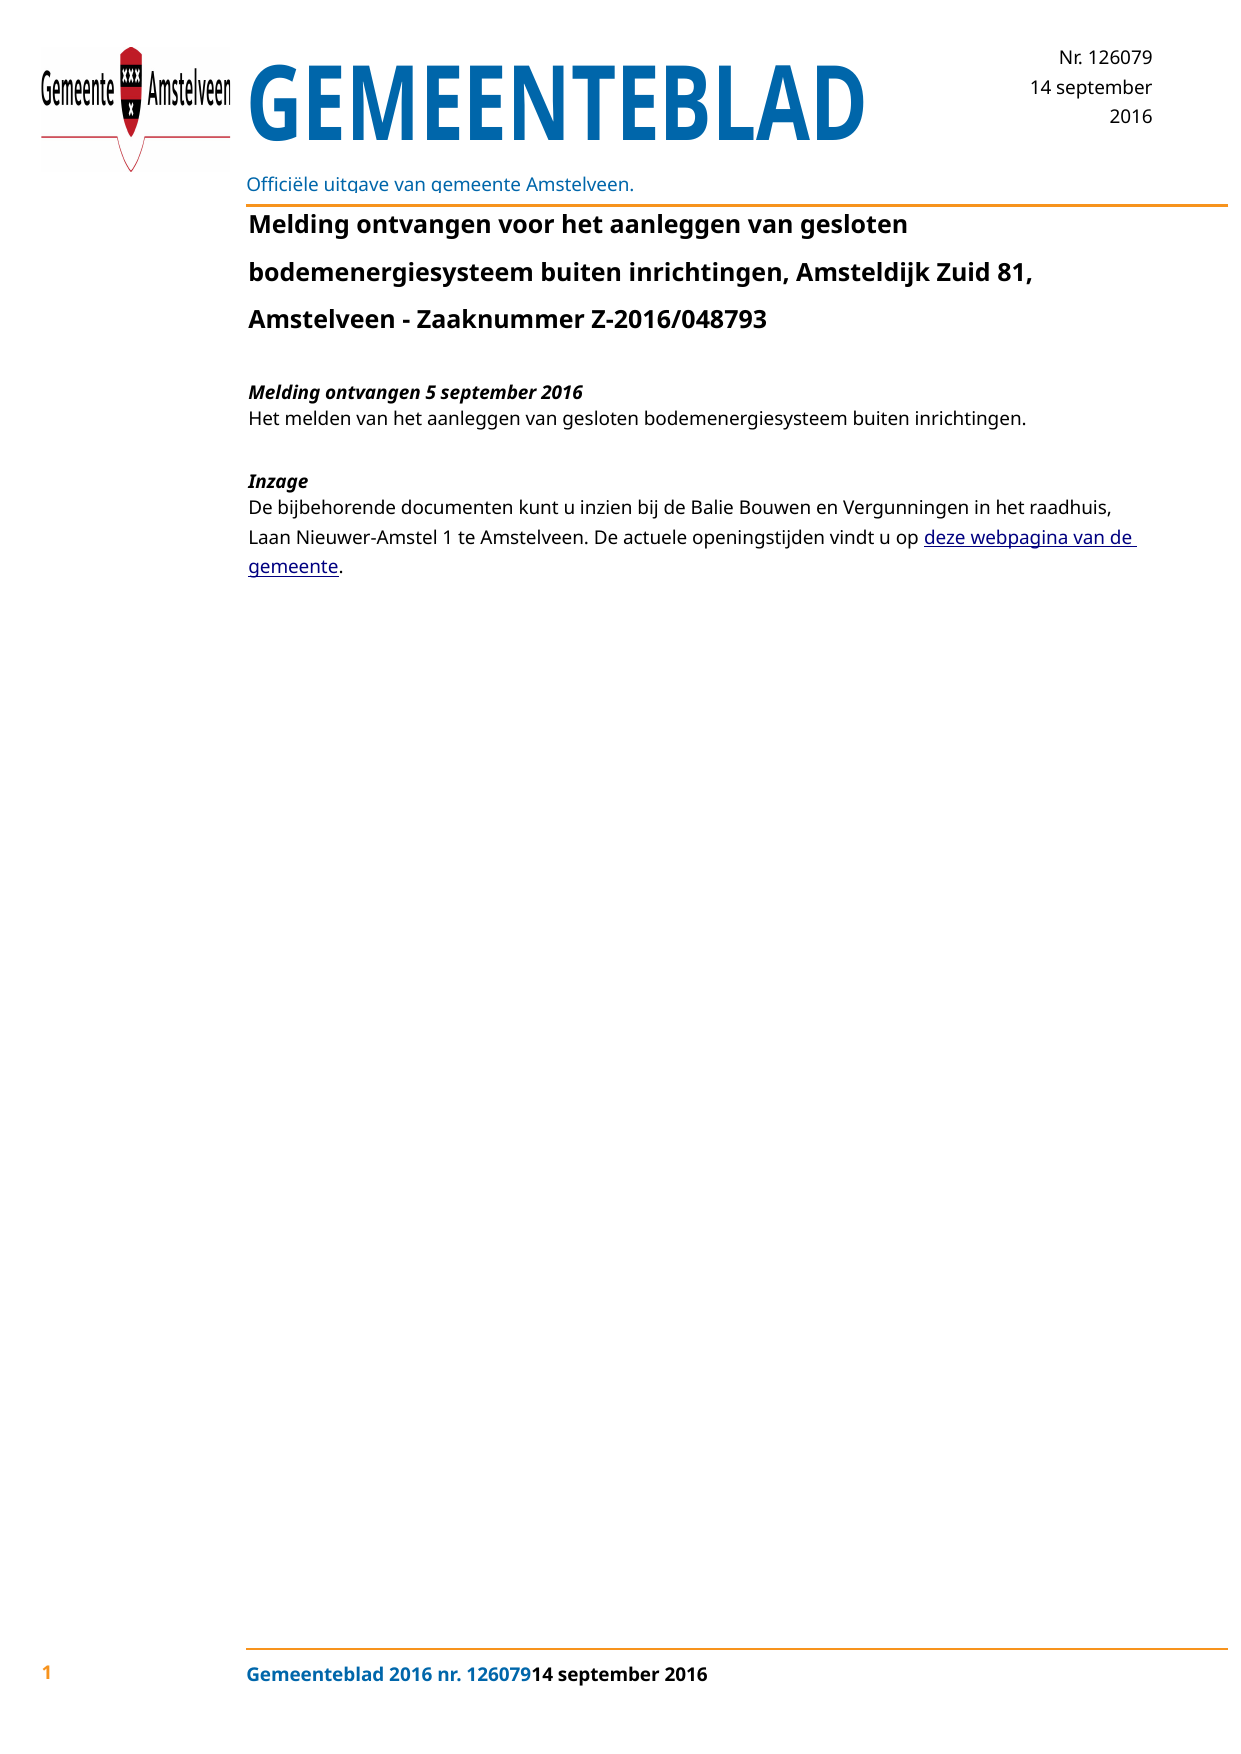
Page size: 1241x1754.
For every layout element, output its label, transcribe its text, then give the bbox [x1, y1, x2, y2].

text Melding ontvangen voor het aanleggen van gesloten bodemenergiesysteem buiten inrichtingen, Amsteldijk Zuid 81, Amstelveen - Zaaknummer Z-2016/048793 [248, 207, 1152, 336]
text Melding ontvangen 5 september 2016 [248, 379, 1152, 405]
text Inzage [248, 469, 1152, 494]
text Het melden van het aanleggen van gesloten bodemenergiesysteem buiten inrichtingen. [248, 405, 1152, 431]
text De bijbehorende documenten kunt u inzien bij de Balie Bouwen en Vergunningen in het raadhuis, Laan Nieuwer-Amstel 1 te Amstelveen. De actuele openingstijden vindt u op deze webpagina van de gemeente. [248, 494, 1152, 579]
picture [41, 47, 231, 172]
